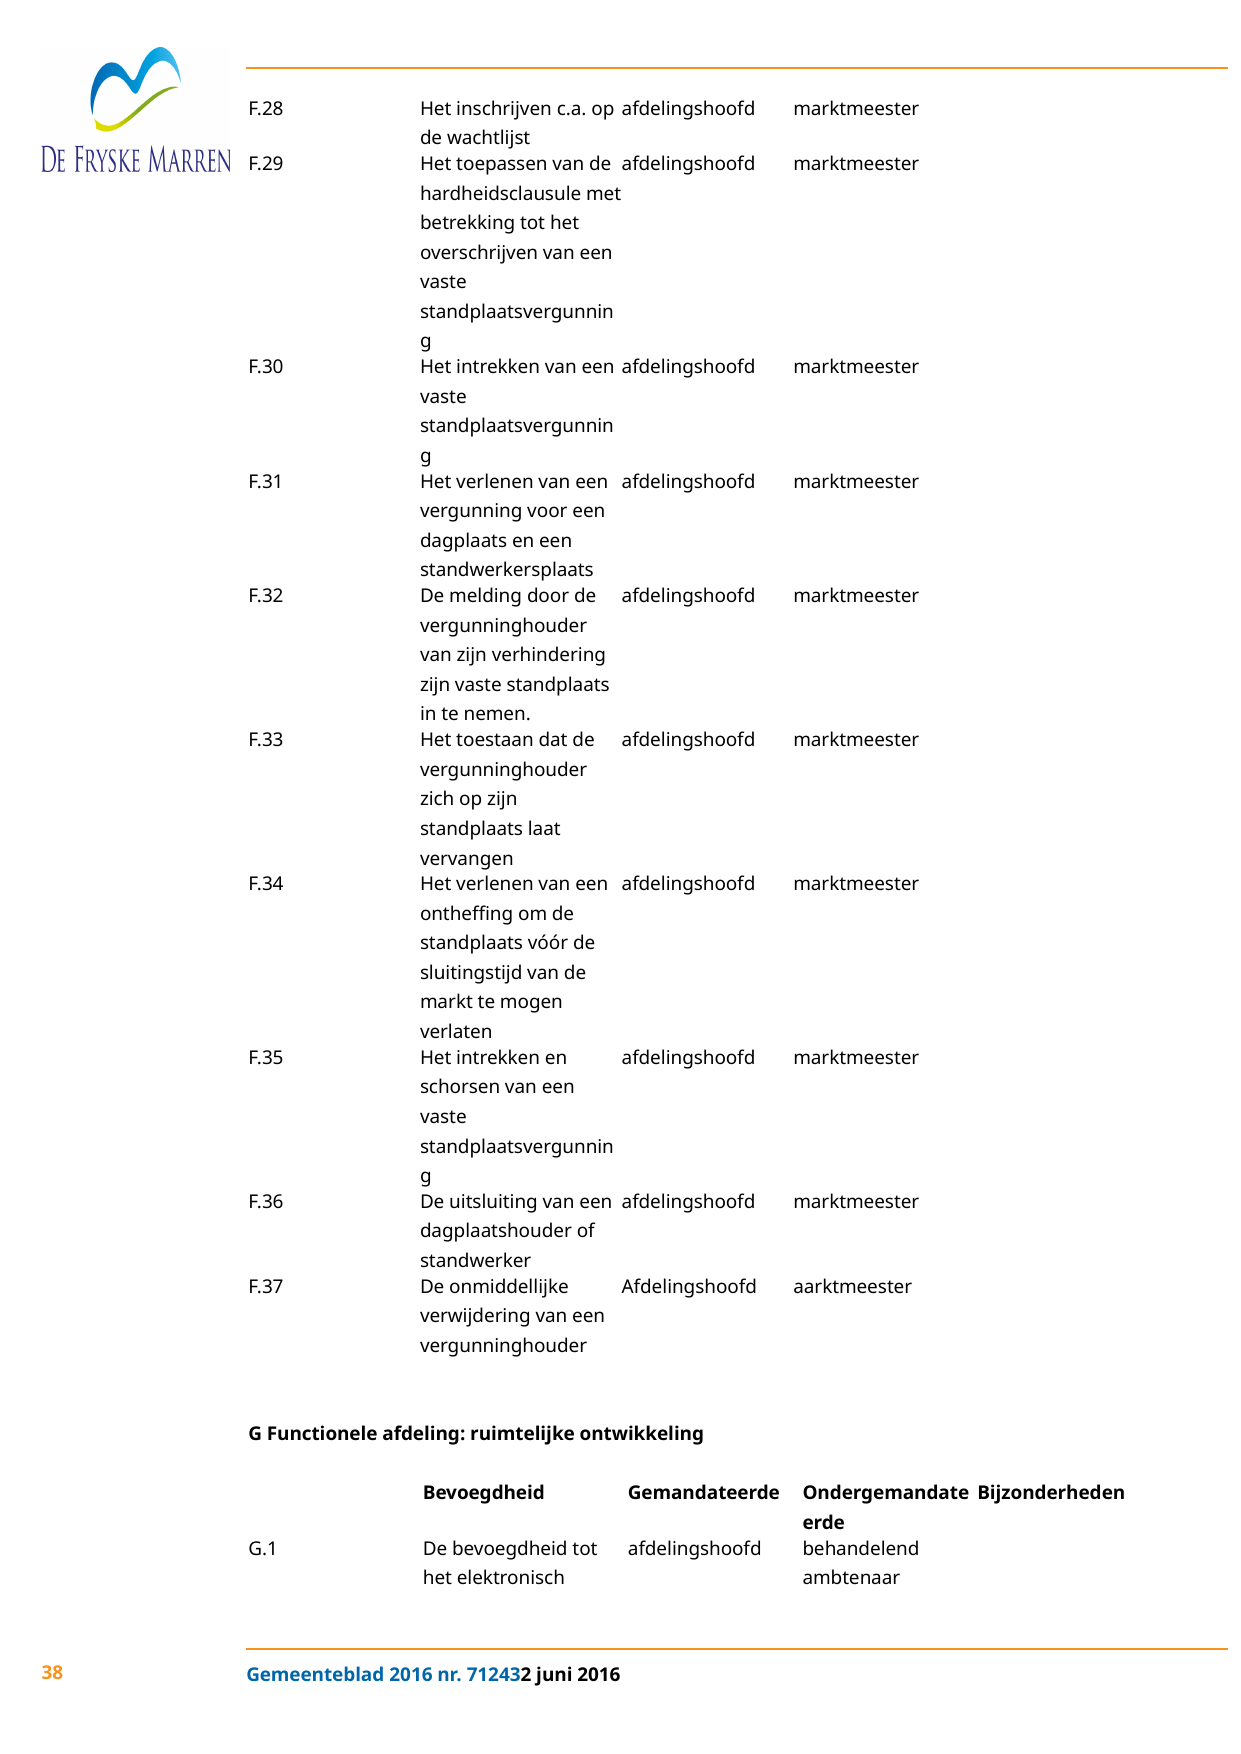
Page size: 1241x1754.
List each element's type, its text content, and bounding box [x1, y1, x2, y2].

table_cell [965, 95, 1152, 150]
table_cell De bevoegdheid tot het elektronisch [423, 1535, 628, 1590]
table_cell afdelingshoofd [621, 870, 793, 1044]
table_header Bijzonderheden [977, 1480, 1152, 1535]
table_header Gemandateerde [628, 1480, 802, 1535]
table_cell afdelingshoofd [621, 726, 793, 870]
table_cell [965, 1044, 1152, 1188]
table_cell marktmeester [793, 353, 965, 468]
table_cell Afdelingshoofd [621, 1273, 793, 1358]
table_cell F.29 [248, 150, 420, 353]
table_cell F.33 [248, 726, 420, 870]
table_cell De onmiddellijke verwijdering van een vergunninghouder [420, 1273, 621, 1358]
text G Functionele afdeling: ruimtelijke ontwikkeling [248, 1420, 1152, 1446]
table_cell F.36 [248, 1188, 420, 1273]
table_cell Het intrekken en schorsen van een vaste standplaatsvergunning [420, 1044, 621, 1188]
table_cell G.1 [248, 1535, 423, 1590]
table_cell behandelend ambtenaar [802, 1535, 977, 1590]
table_cell afdelingshoofd [621, 1188, 793, 1273]
table_cell afdelingshoofd [621, 150, 793, 353]
table_cell F.37 [248, 1273, 420, 1358]
table_cell Het intrekken van een vaste standplaatsvergunning [420, 353, 621, 468]
table_cell marktmeester [793, 150, 965, 353]
table_cell [965, 726, 1152, 870]
table_cell F.30 [248, 353, 420, 468]
table_cell [977, 1535, 1152, 1590]
table_cell marktmeester [793, 95, 965, 150]
table_header Ondergemandateerde [802, 1480, 977, 1535]
table_cell afdelingshoofd [621, 353, 793, 468]
table_cell De uitsluiting van een dagplaatshouder of standwerker [420, 1188, 621, 1273]
table_header Bevoegdheid [423, 1480, 628, 1535]
table_cell marktmeester [793, 582, 965, 726]
table_cell afdelingshoofd [621, 468, 793, 582]
table_cell marktmeester [793, 1044, 965, 1188]
table_cell Het toepassen van de hardheidsclausule met betrekking tot het overschrijven van een vaste standplaatsvergunning [420, 150, 621, 353]
table_cell aarktmeester [793, 1273, 965, 1358]
table_cell afdelingshoofd [621, 582, 793, 726]
table_cell F.28 [248, 95, 420, 150]
table_cell F.31 [248, 468, 420, 582]
table_cell marktmeester [793, 870, 965, 1044]
table_cell marktmeester [793, 468, 965, 582]
table_cell [965, 1273, 1152, 1358]
table_cell [965, 870, 1152, 1044]
table_cell Het inschrijven c.a. op de wachtlijst [420, 95, 621, 150]
table_cell marktmeester [793, 726, 965, 870]
table_cell [965, 1188, 1152, 1273]
table_cell [965, 582, 1152, 726]
table_cell afdelingshoofd [628, 1535, 802, 1590]
table_cell afdelingshoofd [621, 1044, 793, 1188]
table_cell afdelingshoofd [621, 95, 793, 150]
table_header [248, 1480, 423, 1535]
table_cell Het toestaan dat de vergunninghouder zich op zijn standplaats laat vervangen [420, 726, 621, 870]
table_cell F.34 [248, 870, 420, 1044]
table_cell F.32 [248, 582, 420, 726]
table_cell Het verlenen van een ontheffing om de standplaats vóór de sluitingstijd van de markt te mogen verlaten [420, 870, 621, 1044]
picture [41, 47, 231, 172]
table_cell Het verlenen van een vergunning voor een dagplaats en een standwerkersplaats [420, 468, 621, 582]
table_cell [965, 468, 1152, 582]
table_cell [965, 150, 1152, 353]
table_cell marktmeester [793, 1188, 965, 1273]
table_cell F.35 [248, 1044, 420, 1188]
table_cell [965, 353, 1152, 468]
table_cell De melding door de vergunninghouder van zijn verhindering zijn vaste standplaats in te nemen. [420, 582, 621, 726]
